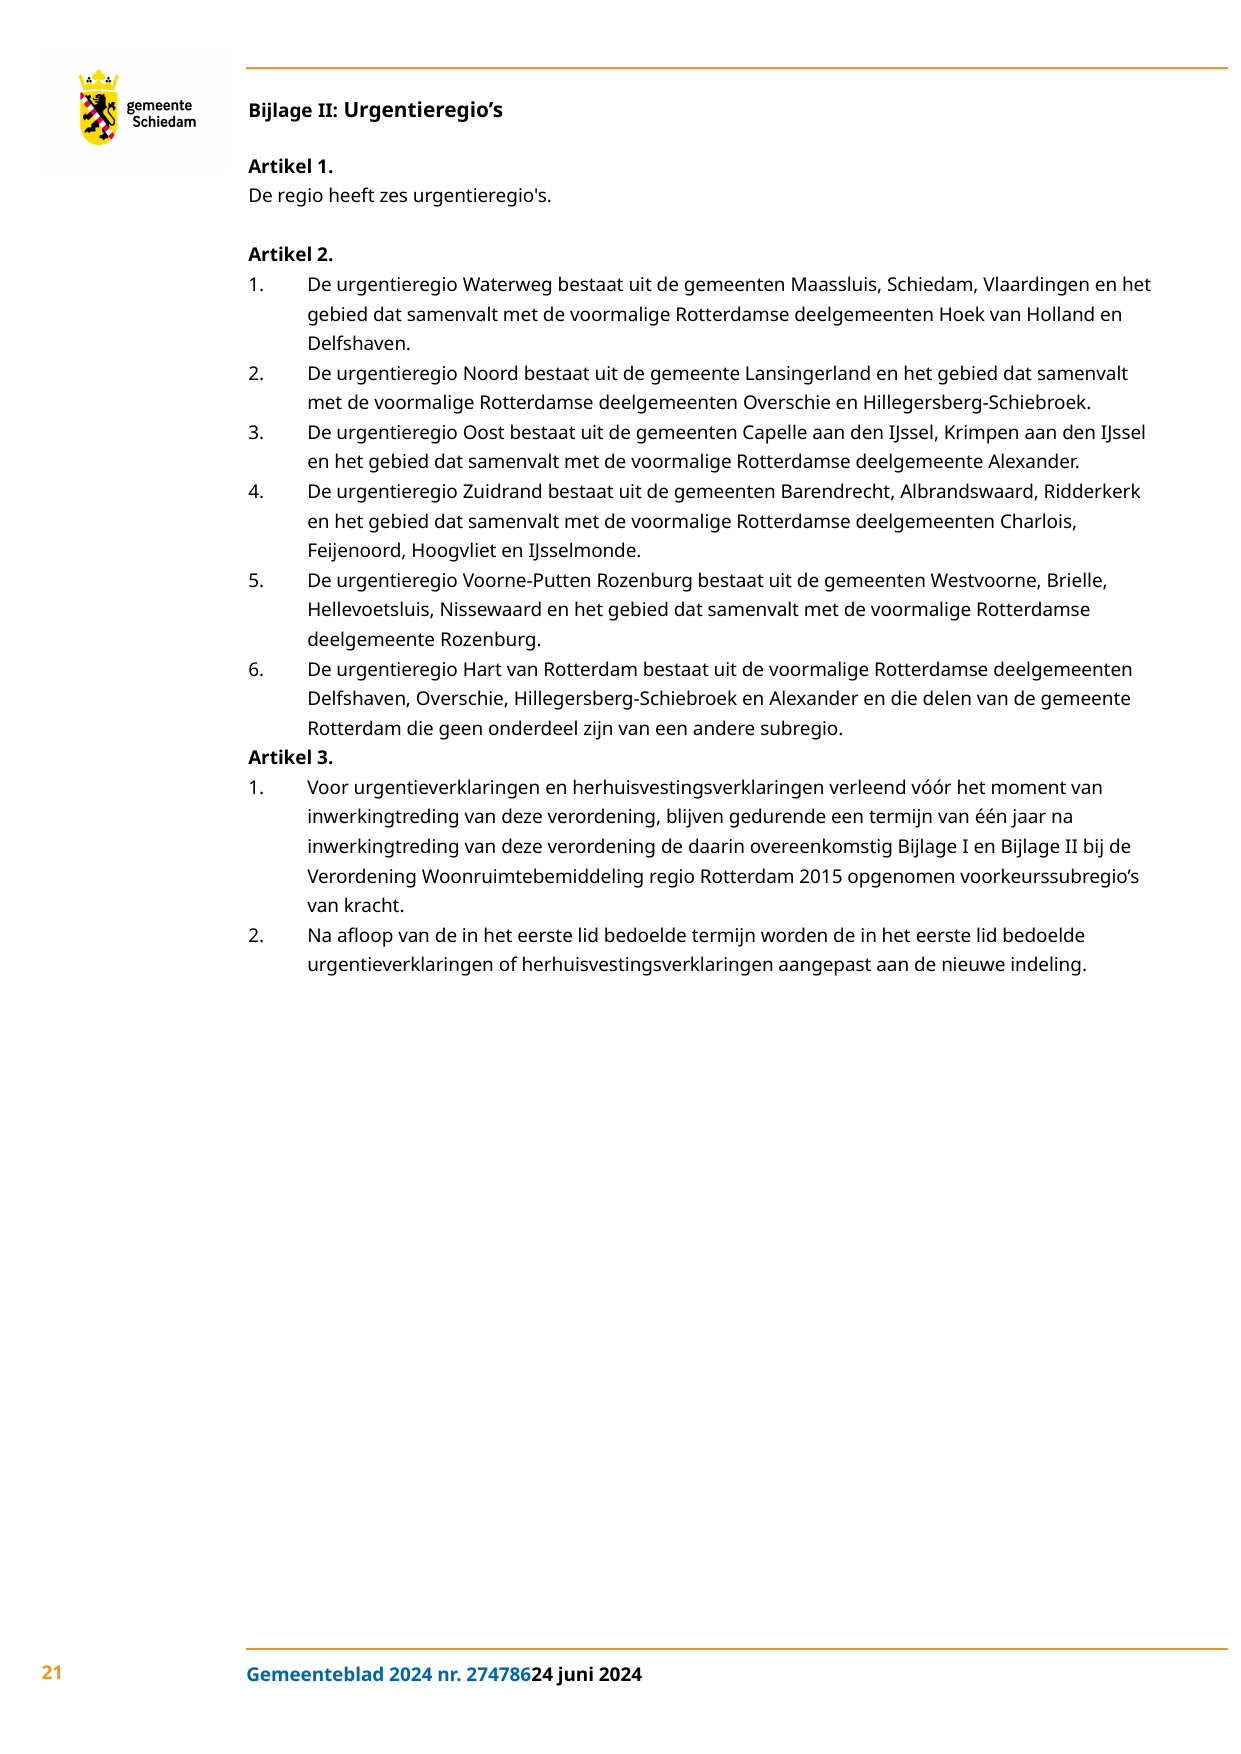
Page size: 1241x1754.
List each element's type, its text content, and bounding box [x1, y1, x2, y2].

list De urgentieregio Noord bestaat uit de gemeente Lansingerland en het gebied dat samenvalt met de voormalige Rotterdamse deelgemeenten Overschie en Hillegersberg-Schiebroek. [248, 360, 1152, 415]
list De urgentieregio Oost bestaat uit de gemeenten Capelle aan den IJssel, Krimpen aan den IJssel en het gebied dat samenvalt met de voormalige Rotterdamse deelgemeente Alexander. [248, 419, 1152, 474]
text Bijlage II: Urgentieregio’s [248, 95, 1152, 123]
list Na afloop van de in het eerste lid bedoelde termijn worden de in het eerste lid bedoelde urgentieverklaringen of herhuisvestingsverklaringen aangepast aan de nieuwe indeling. [248, 922, 1152, 977]
text Artikel 1. [248, 153, 1152, 179]
list De urgentieregio Voorne-Putten Rozenburg bestaat uit de gemeenten Westvoorne, Brielle, Hellevoetsluis, Nissewaard en het gebied dat samenvalt met de voormalige Rotterdamse deelgemeente Rozenburg. [248, 567, 1152, 652]
list De urgentieregio Zuidrand bestaat uit de gemeenten Barendrecht, Albrandswaard, Ridderkerk en het gebied dat samenvalt met de voormalige Rotterdamse deelgemeenten Charlois, Feijenoord, Hoogvliet en IJsselmonde. [248, 478, 1152, 563]
text De regio heeft zes urgentieregio's. [248, 182, 1152, 208]
text Artikel 2. [248, 242, 1152, 267]
list De urgentieregio Hart van Rotterdam bestaat uit de voormalige Rotterdamse deelgemeenten Delfshaven, Overschie, Hillegersberg-Schiebroek en Alexander en die delen van de gemeente Rotterdam die geen onderdeel zijn van een andere subregio. [248, 656, 1152, 741]
list Voor urgentieverklaringen en herhuisvestingsverklaringen verleend vóór het moment van inwerkingtreding van deze verordening, blijven gedurende een termijn van één jaar na inwerkingtreding van deze verordening de daarin overeenkomstig Bijlage I en Bijlage II bij de Verordening Woonruimtebemiddeling regio Rotterdam 2015 opgenomen voorkeurssubregio’s van kracht. [248, 774, 1152, 918]
text Artikel 3. [248, 744, 1152, 770]
list De urgentieregio Waterweg bestaat uit de gemeenten Maassluis, Schiedam, Vlaardingen en het gebied dat samenvalt met de voormalige Rotterdamse deelgemeenten Hoek van Holland en Delfshaven. [248, 271, 1152, 356]
picture [41, 47, 231, 172]
